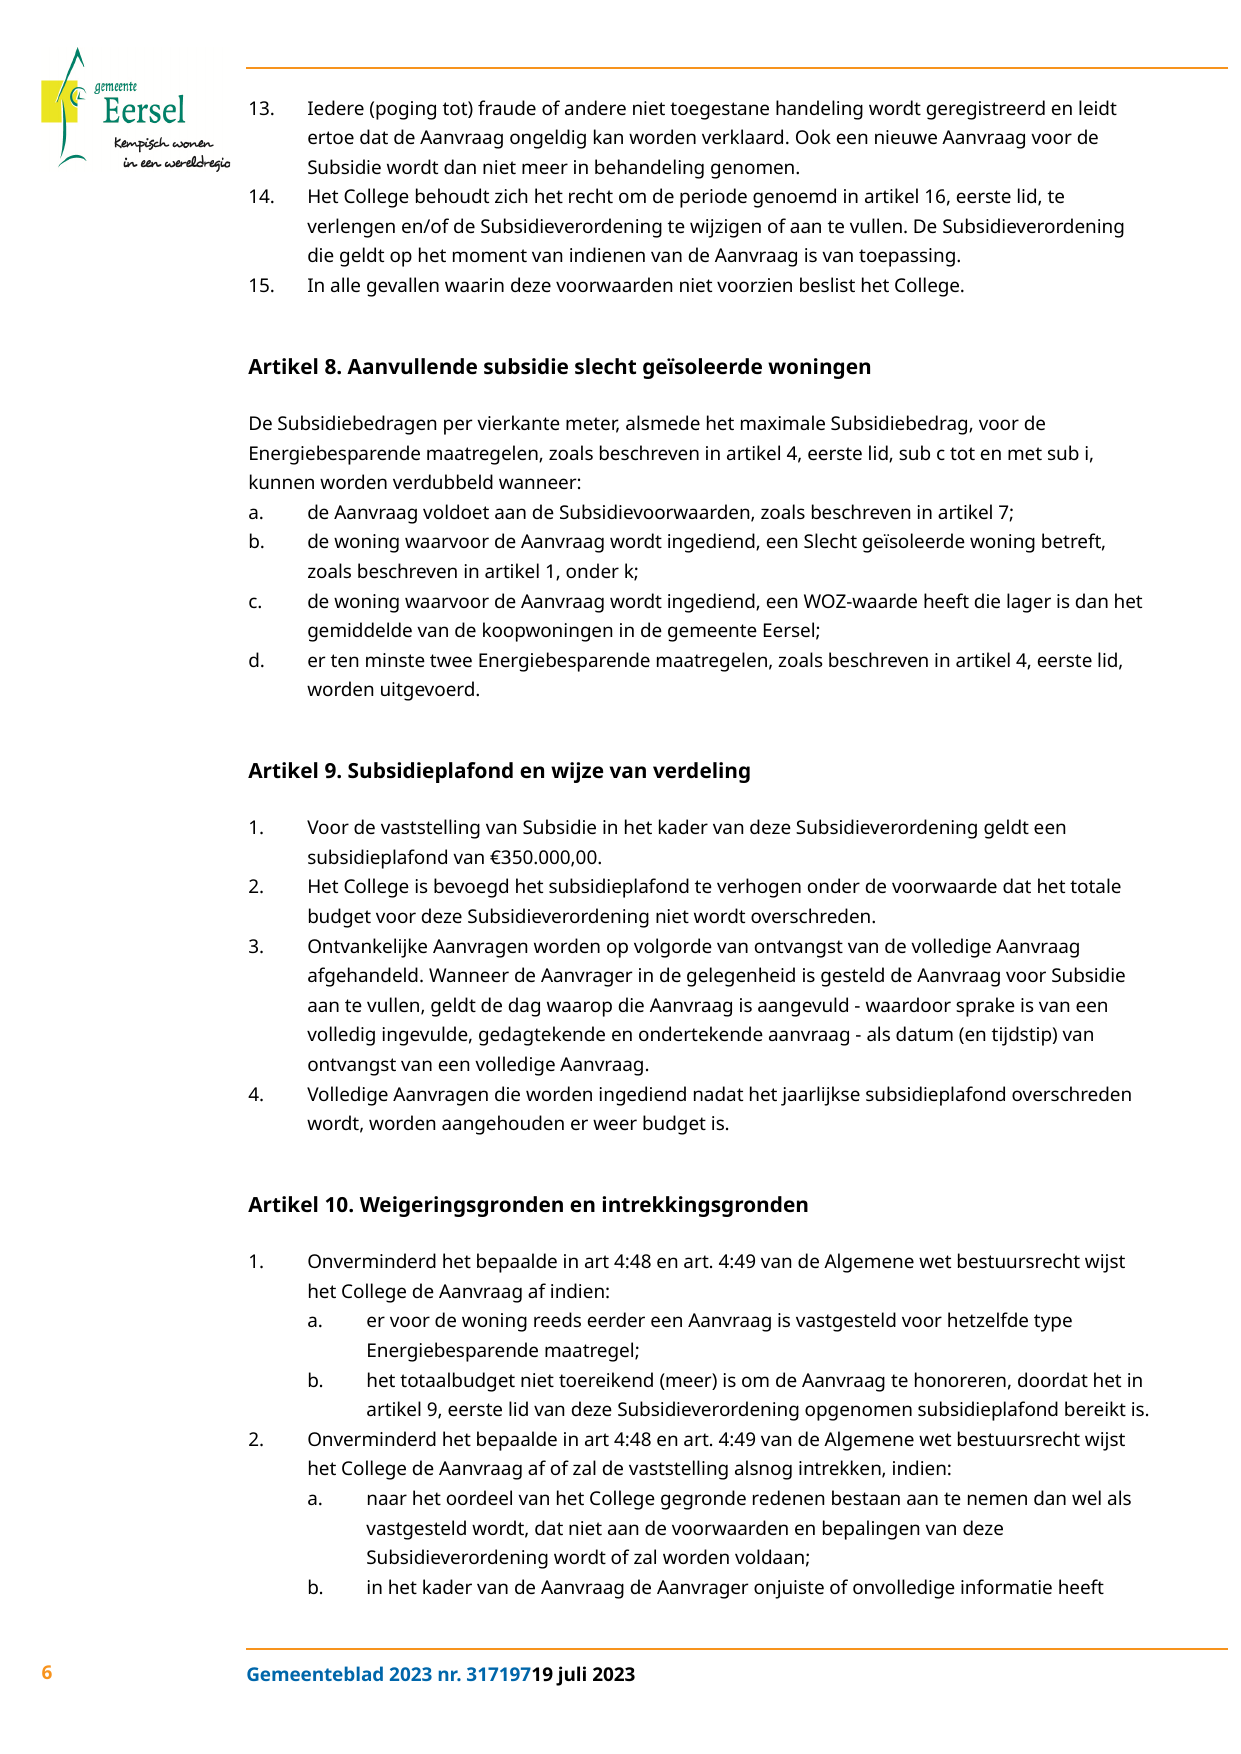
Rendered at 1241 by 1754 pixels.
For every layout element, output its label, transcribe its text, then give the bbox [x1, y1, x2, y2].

list Het College behoudt zich het recht om de periode genoemd in artikel 16, eerste lid, te verlengen en/of de Subsidieverordening te wijzigen of aan te vullen. De Subsidieverordening die geldt op het moment van indienen van de Aanvraag is van toepassing. [248, 183, 1152, 268]
picture [41, 47, 231, 172]
text De Subsidiebedragen per vierkante meter, alsmede het maximale Subsidiebedrag, voor de Energiebesparende maatregelen, zoals beschreven in artikel 4, eerste lid, sub c tot en met sub i, kunnen worden verdubbeld wanneer: [248, 410, 1152, 495]
list in het kader van de Aanvraag de Aanvrager onjuiste of onvolledige informatie heeft [307, 1574, 1152, 1599]
list naar het oordeel van het College gegronde redenen bestaan aan te nemen dan wel als vastgesteld wordt, dat niet aan de voorwaarden en bepalingen van deze Subsidieverordening wordt of zal worden voldaan; [307, 1485, 1152, 1570]
text Artikel 10. Weigeringsgronden en intrekkingsgronden [248, 1190, 1152, 1219]
text Artikel 9. Subsidieplafond en wijze van verdeling [248, 757, 1152, 785]
list Het College is bevoegd het subsidieplafond te verhogen onder de voorwaarde dat het totale budget voor deze Subsidieverordening niet wordt overschreden. [248, 874, 1152, 929]
list Voor de vaststelling van Subsidie in het kader van deze Subsidieverordening geldt een subsidieplafond van €350.000,00. [248, 814, 1152, 870]
list Onverminderd het bepaalde in art 4:48 en art. 4:49 van de Algemene wet bestuursrecht wijst het College de Aanvraag af of zal de vaststelling alsnog intrekken, indien: [248, 1426, 1152, 1481]
list In alle gevallen waarin deze voorwaarden niet voorzien beslist het College. [248, 272, 1152, 298]
list Volledige Aanvragen die worden ingediend nadat het jaarlijkse subsidieplafond overschreden wordt, worden aangehouden er weer budget is. [248, 1081, 1152, 1136]
list de woning waarvoor de Aanvraag wordt ingediend, een WOZ-waarde heeft die lager is dan het gemiddelde van de koopwoningen in de gemeente Eersel; [248, 588, 1152, 643]
list de Aanvraag voldoet aan de Subsidievoorwaarden, zoals beschreven in artikel 7; [248, 499, 1152, 525]
text Artikel 8. Aanvullende subsidie slecht geïsoleerde woningen [248, 352, 1152, 381]
list Ontvankelijke Aanvragen worden op volgorde van ontvangst van de volledige Aanvraag afgehandeld. Wanneer de Aanvrager in de gelegenheid is gesteld de Aanvraag voor Subsidie aan te vullen, geldt de dag waarop die Aanvraag is aangevuld - waardoor sprake is van een volledig ingevulde, gedagtekende en ondertekende aanvraag - als datum (en tijdstip) van ontvangst van een volledige Aanvraag. [248, 933, 1152, 1077]
list er ten minste twee Energiebesparende maatregelen, zoals beschreven in artikel 4, eerste lid, worden uitgevoerd. [248, 647, 1152, 702]
list Onverminderd het bepaalde in art 4:48 en art. 4:49 van de Algemene wet bestuursrecht wijst het College de Aanvraag af indien: [248, 1248, 1152, 1304]
list de woning waarvoor de Aanvraag wordt ingediend, een Slecht geïsoleerde woning betreft, zoals beschreven in artikel 1, onder k; [248, 529, 1152, 584]
list er voor de woning reeds eerder een Aanvraag is vastgesteld voor hetzelfde type Energiebesparende maatregel; [307, 1308, 1152, 1363]
list het totaalbudget niet toereikend (meer) is om de Aanvraag te honoreren, doordat het in artikel 9, eerste lid van deze Subsidieverordening opgenomen subsidieplafond bereikt is. [307, 1367, 1152, 1422]
list Iedere (poging tot) fraude of andere niet toegestane handeling wordt geregistreerd en leidt ertoe dat de Aanvraag ongeldig kan worden verklaard. Ook een nieuwe Aanvraag voor de Subsidie wordt dan niet meer in behandeling genomen. [248, 95, 1152, 180]
